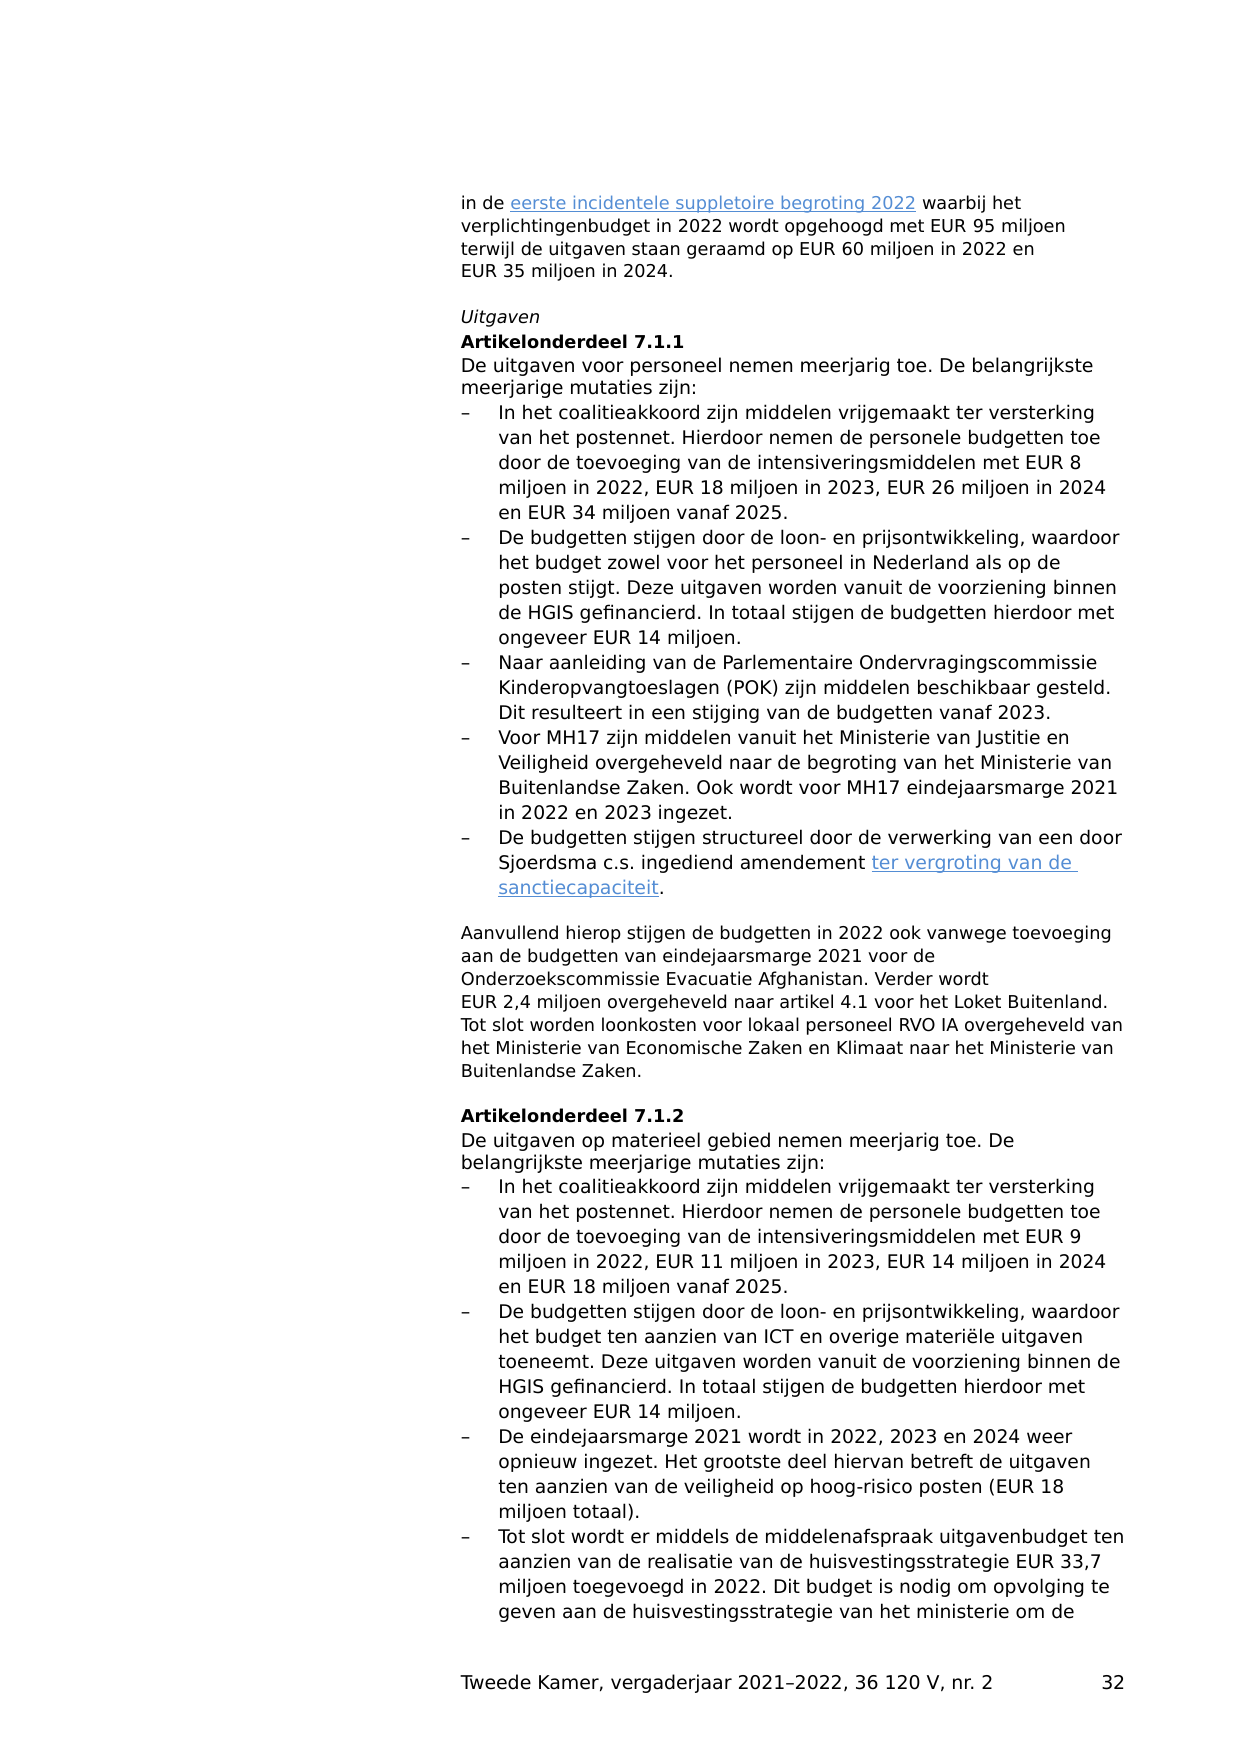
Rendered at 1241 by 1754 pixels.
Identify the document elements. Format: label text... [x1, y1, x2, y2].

list Tot slot wordt er middels de middelenafspraak uitgavenbudget ten aanzien van de realisatie van de huisvestingsstrategie EUR 33,7 miljoen toegevoegd in 2022. Dit budget is nodig om opvolging te geven aan de huisvestingsstrategie van het ministerie om de [461, 1523, 1125, 1623]
text Artikelonderdeel 7.1.2 [461, 1104, 1125, 1127]
text Uitgaven [461, 305, 1125, 328]
text Artikelonderdeel 7.1.1 [461, 330, 1125, 353]
text Aanvullend hierop stijgen de budgetten in 2022 ook vanwege toevoeging aan de budgetten van eindejaarsmarge 2021 voor de Onderzoekscommissie Evacuatie Afghanistan. Verder wordt EUR 2,4 miljoen overgeheveld naar artikel 4.1 voor het Loket Buitenland. Tot slot worden loonkosten voor lokaal personeel RVO IA overgeheveld van het Ministerie van Economische Zaken en Klimaat naar het Ministerie van Buitenlandse Zaken. [461, 921, 1125, 1082]
list De eindejaarsmarge 2021 wordt in 2022, 2023 en 2024 weer opnieuw ingezet. Het grootste deel hiervan betreft de uitgaven ten aanzien van de veiligheid op hoog-risico posten (EUR 18 miljoen totaal). [461, 1423, 1125, 1523]
list In het coalitieakkoord zijn middelen vrijgemaakt ter versterking van het postennet. Hierdoor nemen de personele budgetten toe door de toevoeging van de intensiveringsmiddelen met EUR 8 miljoen in 2022, EUR 18 miljoen in 2023, EUR 26 miljoen in 2024 en EUR 34 miljoen vanaf 2025. [461, 399, 1125, 524]
list Voor MH17 zijn middelen vanuit het Ministerie van Justitie en Veiligheid overgeheveld naar de begroting van het Ministerie van Buitenlandse Zaken. Ook wordt voor MH17 eindejaarsmarge 2021 in 2022 en 2023 ingezet. [461, 724, 1125, 824]
list De budgetten stijgen structureel door de verwerking van een door Sjoerdsma c.s. ingediend amendement ter vergroting van de sanctiecapaciteit. [461, 824, 1125, 899]
list In het coalitieakkoord zijn middelen vrijgemaakt ter versterking van het postennet. Hierdoor nemen de personele budgetten toe door de toevoeging van de intensiveringsmiddelen met EUR 9 miljoen in 2022, EUR 11 miljoen in 2023, EUR 14 miljoen in 2024 en EUR 18 miljoen vanaf 2025. [461, 1173, 1125, 1298]
list De budgetten stijgen door de loon- en prijsontwikkeling, waardoor het budget ten aanzien van ICT en overige materiële uitgaven toeneemt. Deze uitgaven worden vanuit de voorziening binnen de HGIS gefinancierd. In totaal stijgen de budgetten hierdoor met ongeveer EUR 14 miljoen. [461, 1298, 1125, 1423]
text De uitgaven op materieel gebied nemen meerjarig toe. De belangrijkste meerjarige mutaties zijn: [461, 1129, 1125, 1173]
text in de eerste incidentele suppletoire begroting 2022 waarbij het verplichtingenbudget in 2022 wordt opgehoogd met EUR 95 miljoen terwijl de uitgaven staan geraamd op EUR 60 miljoen in 2022 en EUR 35 miljoen in 2024. [461, 191, 1125, 282]
list De budgetten stijgen door de loon- en prijsontwikkeling, waardoor het budget zowel voor het personeel in Nederland als op de posten stijgt. Deze uitgaven worden vanuit de voorziening binnen de HGIS gefinancierd. In totaal stijgen de budgetten hierdoor met ongeveer EUR 14 miljoen. [461, 524, 1125, 649]
list Naar aanleiding van de Parlementaire Ondervragingscommissie Kinderopvangtoeslagen (POK) zijn middelen beschikbaar gesteld. Dit resulteert in een stijging van de budgetten vanaf 2023. [461, 649, 1125, 724]
text De uitgaven voor personeel nemen meerjarig toe. De belangrijkste meerjarige mutaties zijn: [461, 355, 1125, 399]
